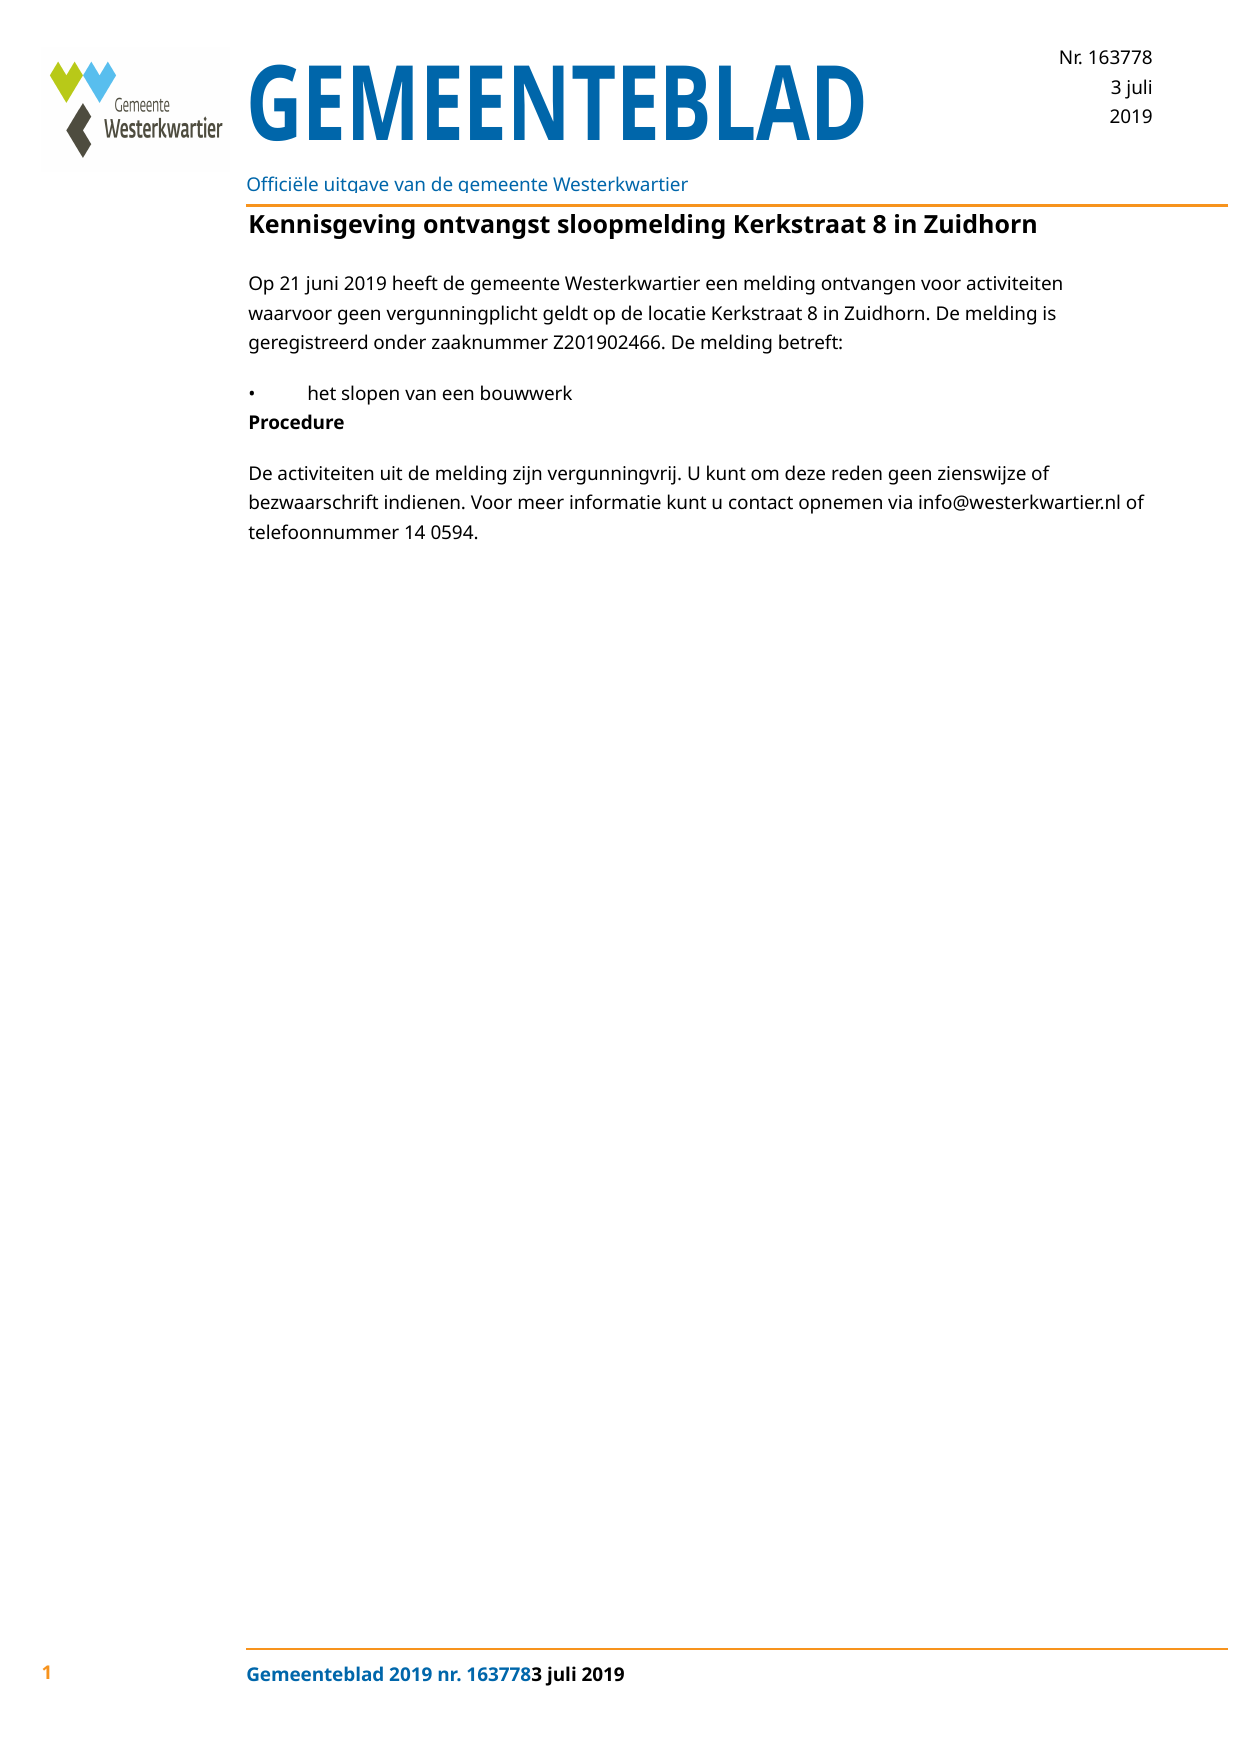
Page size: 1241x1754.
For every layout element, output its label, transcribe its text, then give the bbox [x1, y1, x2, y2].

text Op 21 juni 2019 heeft de gemeente Westerkwartier een melding ontvangen voor activiteiten waarvoor geen vergunningplicht geldt op de locatie Kerkstraat 8 in Zuidhorn. De melding is geregistreerd onder zaaknummer Z201902466. De melding betreft: [248, 270, 1152, 355]
text De activiteiten uit de melding zijn vergunningvrij. U kunt om deze reden geen zienswijze of bezwaarschrift indienen. Voor meer informatie kunt u contact opnemen via info@westerkwartier.nl of telefoonnummer 14 0594. [248, 460, 1152, 545]
text Procedure [248, 409, 1152, 435]
list het slopen van een bouwwerk [248, 380, 1152, 406]
text Kennisgeving ontvangst sloopmelding Kerkstraat 8 in Zuidhorn [248, 207, 1152, 241]
picture [41, 47, 231, 172]
